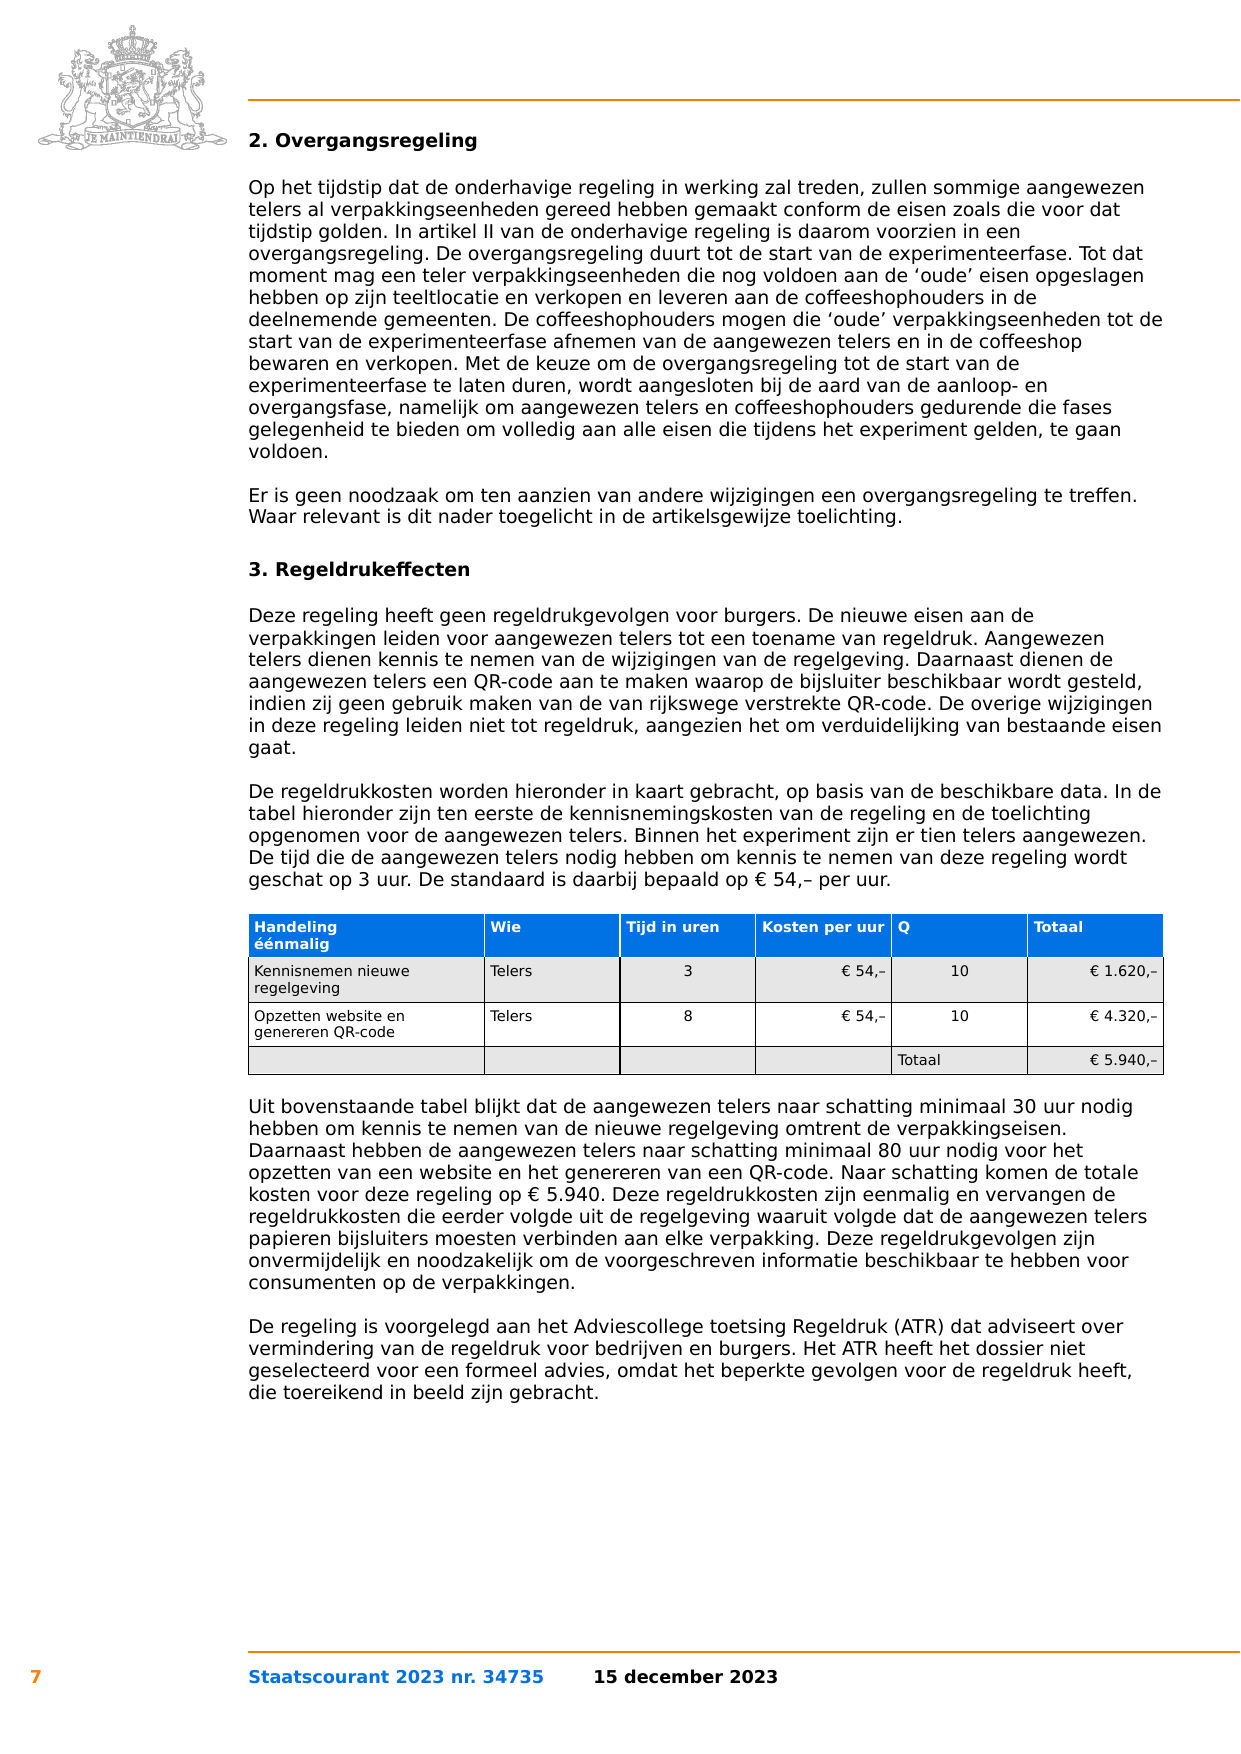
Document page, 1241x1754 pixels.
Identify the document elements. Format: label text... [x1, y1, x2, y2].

table_cell Kennisnemen nieuwe regelgeving [249, 958, 484, 1002]
table_cell € 4.320,– [1028, 1003, 1163, 1046]
table_cell [756, 1047, 891, 1073]
table_cell 3 [621, 958, 755, 1002]
table_header Totaal [1028, 914, 1163, 957]
text De regeling is voorgelegd aan het Adviescollege toetsing Regeldruk (ATR) dat adviseert over vermindering van de regeldruk voor bedrijven en burgers. Het ATR heeft het dossier niet geselecteerd voor een formeel advies, omdat het beperkte gevolgen voor de regeldruk heeft, die toereikend in beeld zijn gebracht. [248, 1316, 1163, 1404]
table_cell Totaal [892, 1047, 1027, 1073]
table_cell Telers [485, 1003, 619, 1046]
table_cell 8 [621, 1003, 755, 1046]
table_cell 10 [892, 958, 1027, 1002]
table_cell 10 [892, 1003, 1027, 1046]
text Uit bovenstaande tabel blijkt dat de aangewezen telers naar schatting minimaal 30 uur nodig hebben om kennis te nemen van de nieuwe regelgeving omtrent de verpakkingseisen. Daarnaast hebben de aangewezen telers naar schatting minimaal 80 uur nodig voor het opzetten van een website en het genereren van een QR-code. Naar schatting komen de totale kosten voor deze regeling op € 5.940. Deze regeldrukkosten zijn eenmalig en vervangen de regeldrukkosten die eerder volgde uit de regelgeving waaruit volgde dat de aangewezen telers papieren bijsluiters moesten verbinden aan elke verpakking. Deze regeldrukgevolgen zijn onvermijdelijk en noodzakelijk om de voorgeschreven informatie beschikbaar te hebben voor consumenten op de verpakkingen. [248, 1096, 1163, 1294]
subtitle 3. Regeldrukeffecten [248, 558, 1163, 580]
text Er is geen noodzaak om ten aanzien van andere wijzigingen een overgangsregeling te treffen. Waar relevant is dit nader toegelicht in de artikelsgewijze toelichting. [248, 484, 1163, 528]
table_cell € 5.940,– [1028, 1047, 1163, 1073]
subtitle 2. Overgangsregeling [248, 130, 1163, 152]
text Op het tijdstip dat de onderhavige regeling in werking zal treden, zullen sommige aangewezen telers al verpakkingseenheden gereed hebben gemaakt conform de eisen zoals die voor dat tijdstip golden. In artikel II van de onderhavige regeling is daarom voorzien in een overgangsregeling. De overgangsregeling duurt tot de start van de experimenteerfase. Tot dat moment mag een teler verpakkingseenheden die nog voldoen aan de ‘oude’ eisen opgeslagen hebben op zijn teeltlocatie en verkopen en leveren aan de coffeeshophouders in de deelnemende gemeenten. De coffeeshophouders mogen die ‘oude’ verpakkingseenheden tot de start van de experimenteerfase afnemen van de aangewezen telers en in de coffeeshop bewaren en verkopen. Met de keuze om de overgangsregeling tot de start van de experimenteerfase te laten duren, wordt aangesloten bij de aard van de aanloop- en overgangsfase, namelijk om aangewezen telers en coffeeshophouders gedurende die fases gelegenheid te bieden om volledig aan alle eisen die tijdens het experiment gelden, te gaan voldoen. [248, 177, 1163, 463]
table_cell € 54,– [756, 1003, 891, 1046]
text Deze regeling heeft geen regeldrukgevolgen voor burgers. De nieuwe eisen aan de verpakkingen leiden voor aangewezen telers tot een toename van regeldruk. Aangewezen telers dienen kennis te nemen van de wijzigingen van de regelgeving. Daarnaast dienen de aangewezen telers een QR-code aan te maken waarop de bijsluiter beschikbaar wordt gesteld, indien zij geen gebruik maken van de van rijkswege verstrekte QR-code. De overige wijzigingen in deze regeling leiden niet tot regeldruk, aangezien het om verduidelijking van bestaande eisen gaat. [248, 605, 1163, 759]
table_header Wie [485, 914, 619, 957]
table_header Q [892, 914, 1027, 957]
table_cell Opzetten website en genereren QR-code [249, 1003, 484, 1046]
table_cell Telers [485, 958, 619, 1002]
table_header Handeling éénmalig [249, 914, 484, 957]
table_cell [249, 1047, 484, 1073]
table_cell [621, 1047, 755, 1073]
table_header Kosten per uur [756, 914, 891, 957]
text De regeldrukkosten worden hieronder in kaart gebracht, op basis van de beschikbare data. In de tabel hieronder zijn ten eerste de kennisnemingskosten van de regeling en de toelichting opgenomen voor de aangewezen telers. Binnen het experiment zijn er tien telers aangewezen. De tijd die de aangewezen telers nodig hebben om kennis te nemen van deze regeling wordt geschat op 3 uur. De standaard is daarbij bepaald op € 54,– per uur. [248, 781, 1163, 891]
table_header Tijd in uren [621, 914, 755, 957]
table_cell € 54,– [756, 958, 891, 1002]
table_cell € 1.620,– [1028, 958, 1163, 1002]
picture [38, 25, 227, 150]
table_cell [485, 1047, 619, 1073]
